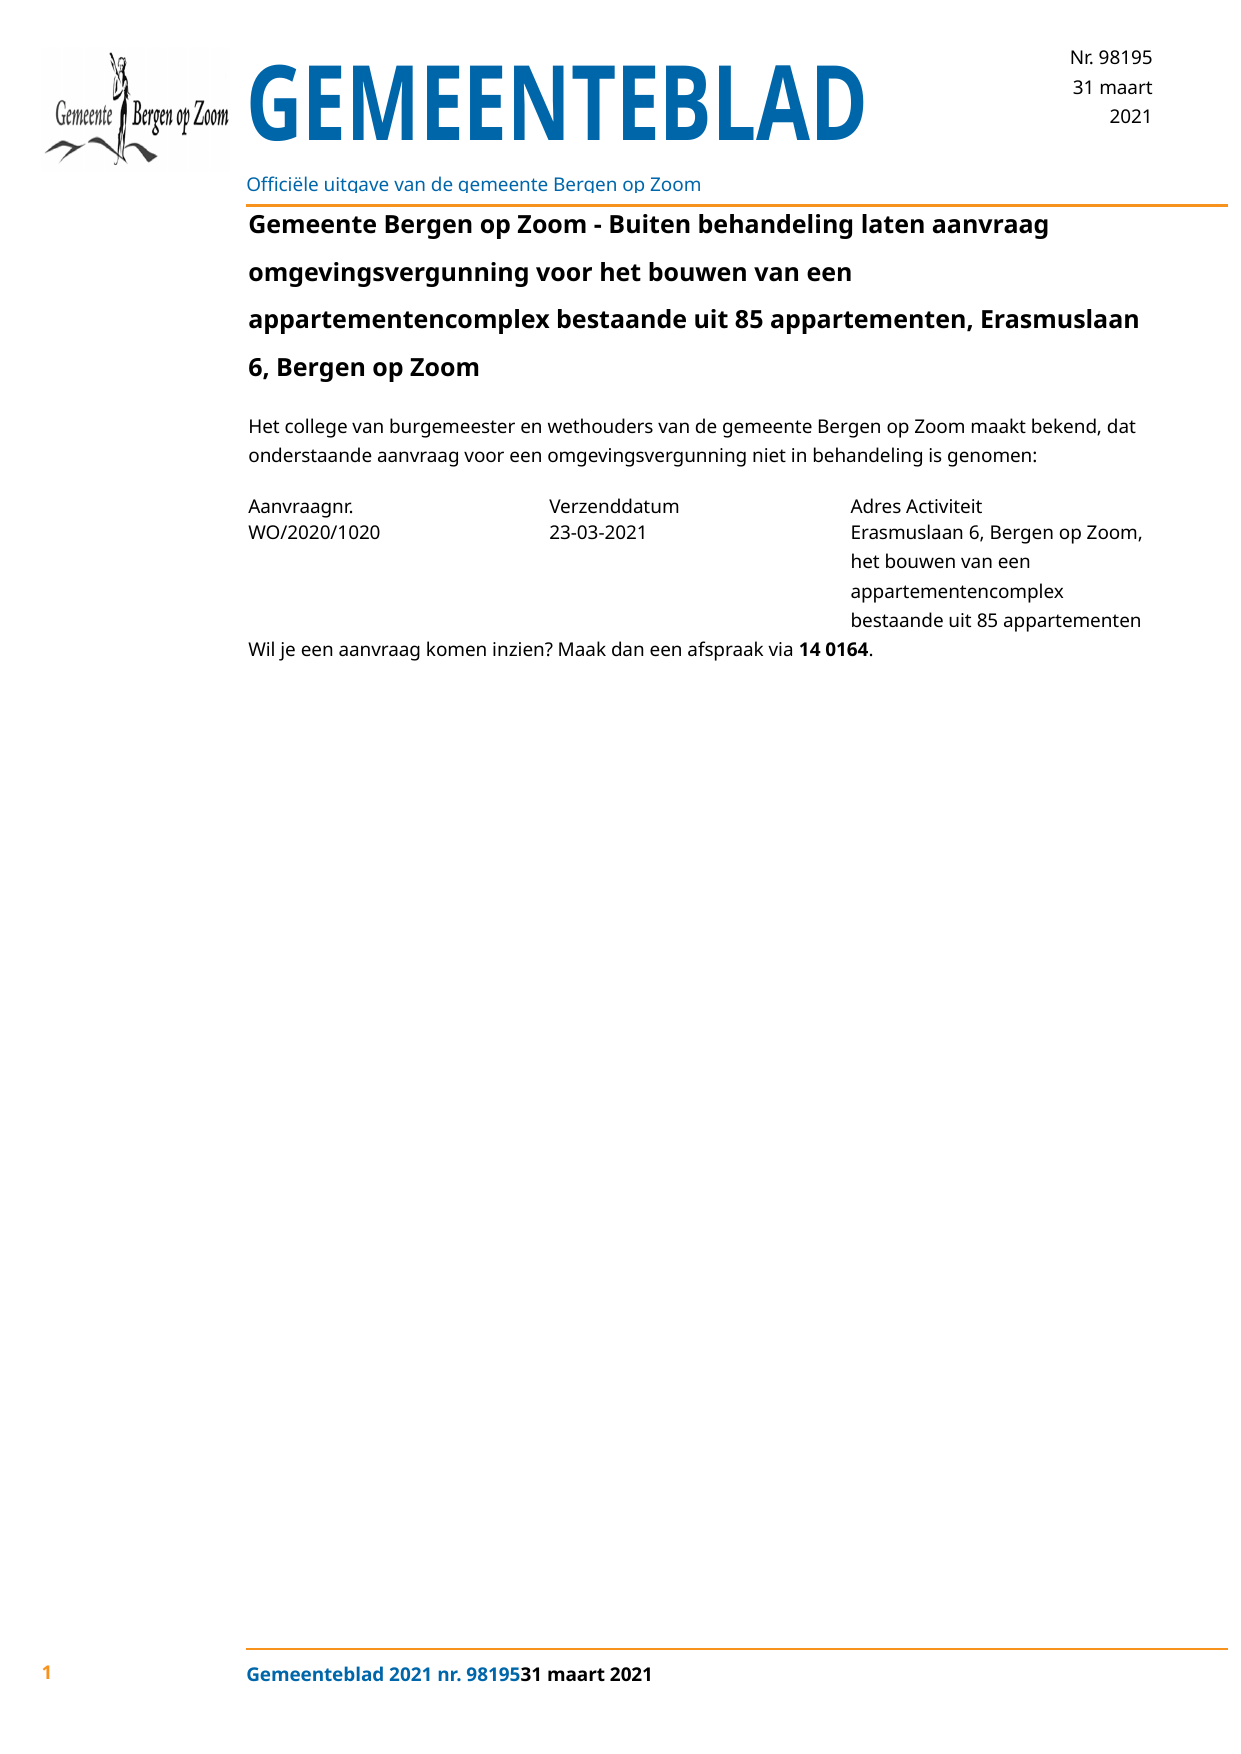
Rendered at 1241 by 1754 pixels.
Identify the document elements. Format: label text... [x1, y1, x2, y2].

text Gemeente Bergen op Zoom - Buiten behandeling laten aanvraag omgevingsvergunning voor het bouwen van een appartementencomplex bestaande uit 85 appartementen, Erasmuslaan 6, Bergen op Zoom [248, 207, 1152, 384]
text Het college van burgemeester en wethouders van de gemeente Bergen op Zoom maakt bekend, dat onderstaande aanvraag voor een omgevingsvergunning niet in behandeling is genomen: [248, 413, 1152, 468]
table_header Verzenddatum [549, 493, 850, 519]
table_header Adres Activiteit [850, 493, 1152, 519]
text Wil je een aanvraag komen inzien? Maak dan een afspraak via 14 0164. [248, 637, 1152, 662]
table_cell 23-03-2021 [549, 519, 850, 633]
picture [41, 47, 231, 172]
table_cell WO/2020/1020 [248, 519, 549, 633]
table_header Aanvraagnr. [248, 493, 549, 519]
table_cell Erasmuslaan 6, Bergen op Zoom, het bouwen van een appartementencomplex bestaande uit 85 appartementen [850, 519, 1152, 633]
